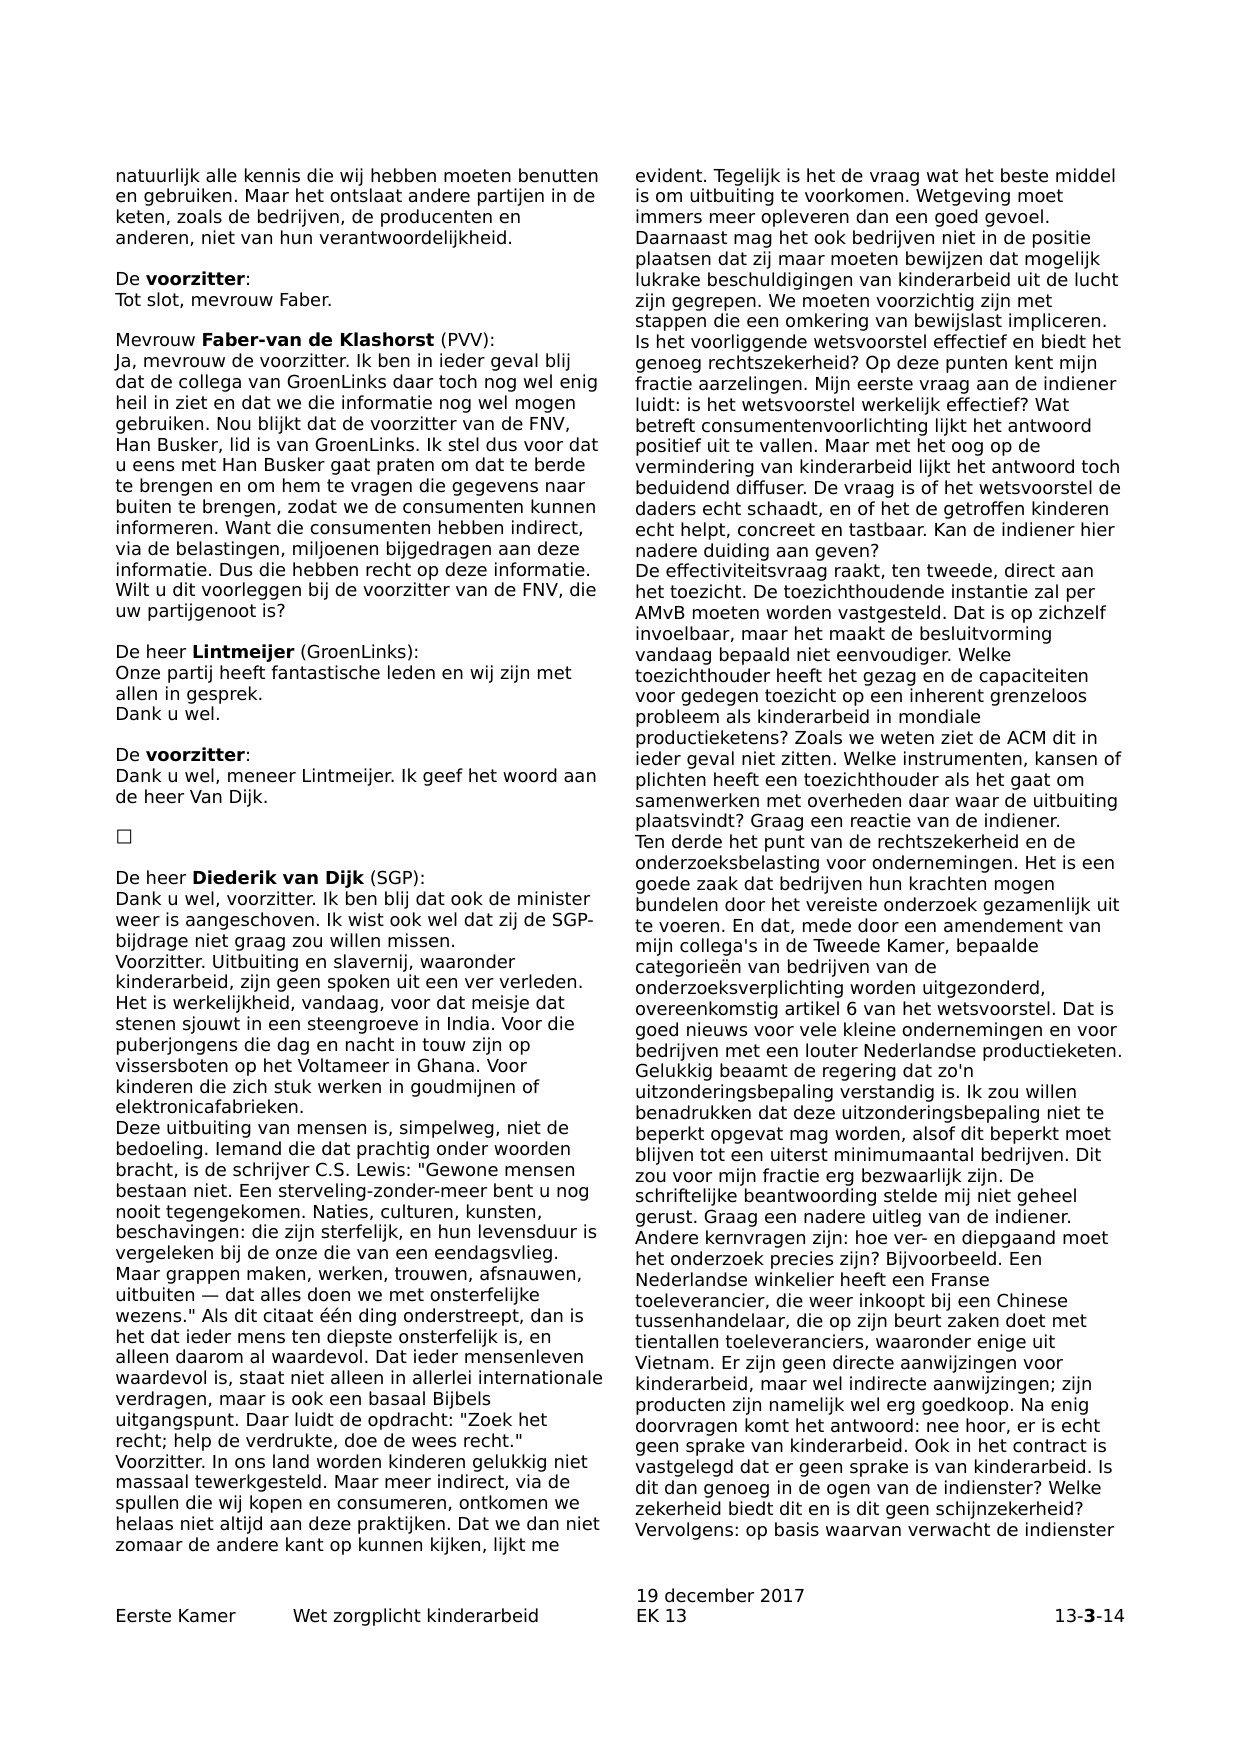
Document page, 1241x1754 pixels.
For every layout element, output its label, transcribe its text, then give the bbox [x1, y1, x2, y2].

text De voorzitter: [115, 269, 605, 289]
text Dank u wel. [115, 704, 605, 725]
text natuurlijk alle kennis die wij hebben moeten benutten en gebruiken. Maar het ontslaat andere partijen in de keten, zoals de bedrijven, de producenten en anderen, niet van hun verantwoordelijkheid. [115, 165, 605, 249]
text De heer Lintmeijer (GroenLinks): [115, 642, 605, 662]
text Onze partij heeft fantastische leden en wij zijn met allen in gesprek. [115, 662, 605, 704]
text Andere kernvragen zijn: hoe ver- en diepgaand moet het onderzoek precies zijn? Bijvoorbeeld. Een Nederlandse winkelier heeft een Franse toeleverancier, die weer inkoopt bij een Chinese tussenhandelaar, die op zijn beurt zaken doet met tientallen toeleveranciers, waaronder enige uit Vietnam. Er zijn geen directe aanwijzingen voor kinderarbeid, maar wel indirecte aanwijzingen; zijn producten zijn namelijk wel erg goedkoop. Na enig doorvragen komt het antwoord: nee hoor, er is echt geen sprake van kinderarbeid. Ook in het contract is vastgelegd dat er geen sprake is van kinderarbeid. Is dit dan genoeg in de ogen van de indienster? Welke zekerheid biedt dit en is dit geen schijnzekerheid? Vervolgens: op basis waarvan verwacht de indienster [635, 1228, 1125, 1540]
text ⬜ [115, 827, 605, 848]
text Dank u wel, voorzitter. Ik ben blij dat ook de minister weer is aangeschoven. Ik wist ook wel dat zij de SGP-bijdrage niet graag zou willen missen. [115, 889, 605, 951]
text Voorzitter. In ons land worden kinderen gelukkig niet massaal tewerkgesteld. Maar meer indirect, via de spullen die wij kopen en consumeren, ontkomen we helaas niet altijd aan deze praktijken. Dat we dan niet zomaar de andere kant op kunnen kijken, lijkt me [115, 1451, 605, 1556]
text Is het voorliggende wetsvoorstel effectief en biedt het genoeg rechtszekerheid? Op deze punten kent mijn fractie aarzelingen. Mijn eerste vraag aan de indiener luidt: is het wetsvoorstel werkelijk effectief? Wat betreft consumentenvoorlichting lijkt het antwoord positief uit te vallen. Maar met het oog op de vermindering van kinderarbeid lijkt het antwoord toch beduidend diffuser. De vraag is of het wetsvoorstel de daders echt schaadt, en of het de getroffen kinderen echt helpt, concreet en tastbaar. Kan de indiener hier nadere duiding aan geven? [635, 332, 1125, 561]
text Deze uitbuiting van mensen is, simpelweg, niet de bedoeling. Iemand die dat prachtig onder woorden bracht, is de schrijver C.S. Lewis: "Gewone mensen bestaan niet. Een sterveling-zonder-meer bent u nog nooit tegengekomen. Naties, culturen, kunsten, beschavingen: die zijn sterfelijk, en hun levensduur is vergeleken bij de onze die van een eendagsvlieg. Maar grappen maken, werken, trouwen, afsnauwen, uitbuiten — dat alles doen we met onsterfelijke wezens." Als dit citaat één ding onderstreept, dan is het dat ieder mens ten diepste onsterfelijk is, en alleen daarom al waardevol. Dat ieder mensenleven waardevol is, staat niet alleen in allerlei internationale verdragen, maar is ook een basaal Bijbels uitgangspunt. Daar luidt de opdracht: "Zoek het recht; help de verdrukte, doe de wees recht." [115, 1118, 605, 1451]
text Ja, mevrouw de voorzitter. Ik ben in ieder geval blij dat de collega van GroenLinks daar toch nog wel enig heil in ziet en dat we die informatie nog wel mogen gebruiken. Nou blijkt dat de voorzitter van de FNV, Han Busker, lid is van GroenLinks. Ik stel dus voor dat u eens met Han Busker gaat praten om dat te berde te brengen en om hem te vragen die gegevens naar buiten te brengen, zodat we de consumenten kunnen informeren. Want die consumenten hebben indirect, via de belastingen, miljoenen bijgedragen aan deze informatie. Dus die hebben recht op deze informatie. Wilt u dit voorleggen bij de voorzitter van de FNV, die uw partijgenoot is? [115, 351, 605, 622]
text De effectiviteitsvraag raakt, ten tweede, direct aan het toezicht. De toezichthoudende instantie zal per AMvB moeten worden vastgesteld. Dat is op zichzelf invoelbaar, maar het maakt de besluitvorming vandaag bepaald niet eenvoudiger. Welke toezichthouder heeft het gezag en de capaciteiten voor gedegen toezicht op een inherent grenzeloos probleem als kinderarbeid in mondiale productieketens? Zoals we weten ziet de ACM dit in ieder geval niet zitten. Welke instrumenten, kansen of plichten heeft een toezichthouder als het gaat om samenwerken met overheden daar waar de uitbuiting plaatsvindt? Graag een reactie van de indiener. [635, 561, 1125, 832]
text Ten derde het punt van de rechtszekerheid en de onderzoeksbelasting voor ondernemingen. Het is een goede zaak dat bedrijven hun krachten mogen bundelen door het vereiste onderzoek gezamenlijk uit te voeren. En dat, mede door een amendement van mijn collega's in de Tweede Kamer, bepaalde categorieën van bedrijven van de onderzoeksverplichting worden uitgezonderd, overeenkomstig artikel 6 van het wetsvoorstel. Dat is goed nieuws voor vele kleine ondernemingen en voor bedrijven met een louter Nederlandse productieketen. Gelukkig beaamt de regering dat zo'n uitzonderingsbepaling verstandig is. Ik zou willen benadrukken dat deze uitzonderingsbepaling niet te beperkt opgevat mag worden, alsof dit beperkt moet blijven tot een uiterst minimumaantal bedrijven. Dit zou voor mijn fractie erg bezwaarlijk zijn. De schriftelijke beantwoording stelde mij niet geheel gerust. Graag een nadere uitleg van de indiener. [635, 832, 1125, 1228]
text Mevrouw Faber-van de Klashorst (PVV): [115, 330, 605, 351]
text Tot slot, mevrouw Faber. [115, 289, 605, 310]
text De voorzitter: [115, 745, 605, 766]
text evident. Tegelijk is het de vraag wat het beste middel is om uitbuiting te voorkomen. Wetgeving moet immers meer opleveren dan een goed gevoel. Daarnaast mag het ook bedrijven niet in de positie plaatsen dat zij maar moeten bewijzen dat mogelijk lukrake beschuldigingen van kinderarbeid uit de lucht zijn gegrepen. We moeten voorzichtig zijn met stappen die een omkering van bewijslast impliceren. [635, 165, 1125, 332]
text De heer Diederik van Dijk (SGP): [115, 868, 605, 889]
text Voorzitter. Uitbuiting en slavernij, waaronder kinderarbeid, zijn geen spoken uit een ver verleden. Het is werkelijkheid, vandaag, voor dat meisje dat stenen sjouwt in een steengroeve in India. Voor die puberjongens die dag en nacht in touw zijn op vissersboten op het Voltameer in Ghana. Voor kinderen die zich stuk werken in goudmijnen of elektronicafabrieken. [115, 951, 605, 1118]
text Dank u wel, meneer Lintmeijer. Ik geef het woord aan de heer Van Dijk. [115, 766, 605, 807]
